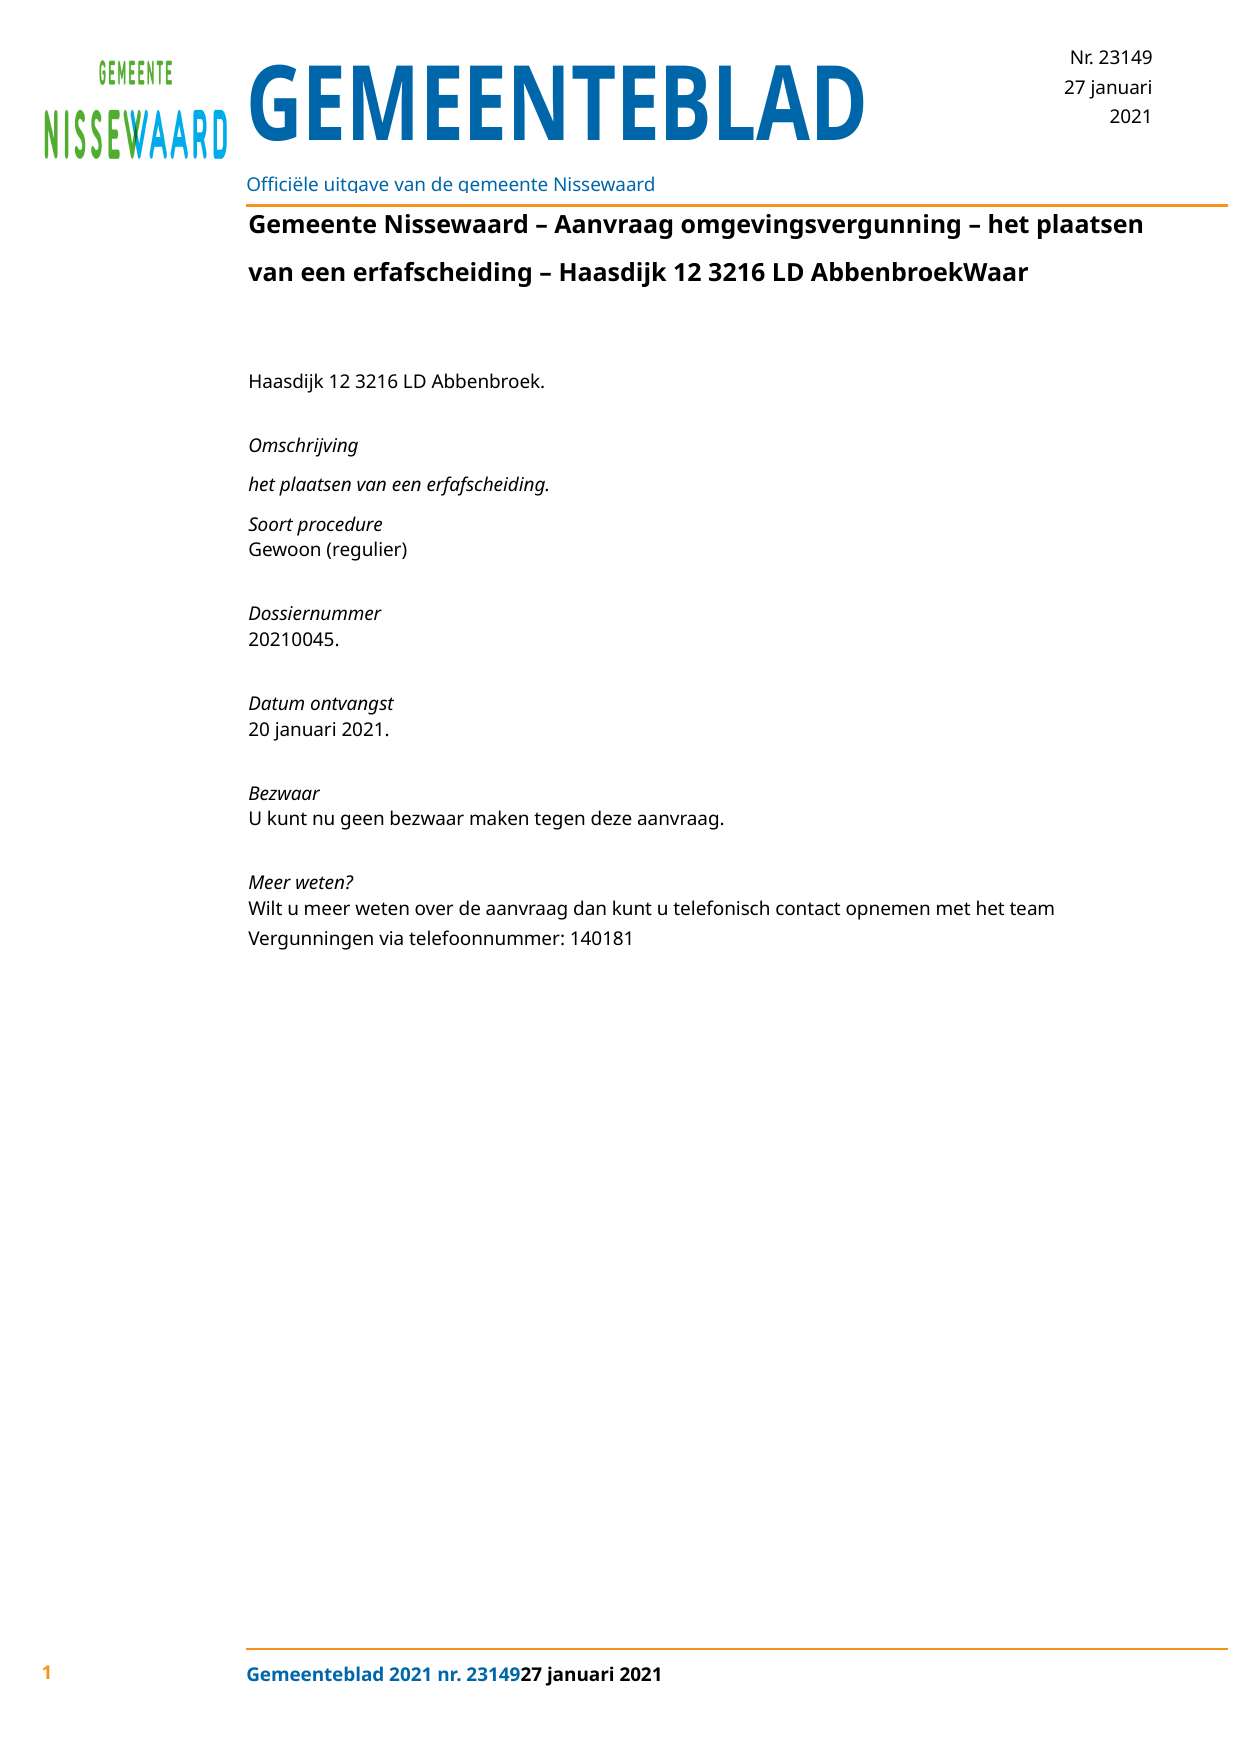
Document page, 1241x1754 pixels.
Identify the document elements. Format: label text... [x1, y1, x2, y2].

text Meer weten? [248, 869, 1152, 895]
text Omschrijving [248, 432, 1152, 458]
text 20 januari 2021. [248, 716, 1152, 742]
picture [41, 47, 231, 172]
text Haasdijk 12 3216 LD Abbenbroek. [248, 368, 1152, 394]
text U kunt nu geen bezwaar maken tegen deze aanvraag. [248, 806, 1152, 831]
text 20210045. [248, 626, 1152, 652]
text Gewoon (regulier) [248, 537, 1152, 562]
text het plaatsen van een erfafscheiding. [248, 472, 1152, 497]
text Bezwaar [248, 780, 1152, 806]
text Wilt u meer weten over de aanvraag dan kunt u telefonisch contact opnemen met het team Vergunningen via telefoonnummer: 140181 [248, 895, 1152, 951]
text Dossiernummer [248, 601, 1152, 626]
text Gemeente Nissewaard – Aanvraag omgevingsvergunning – het plaatsen van een erfafscheiding – Haasdijk 12 3216 LD AbbenbroekWaar [248, 207, 1152, 288]
text Datum ontvangst [248, 690, 1152, 716]
text Soort procedure [248, 511, 1152, 537]
